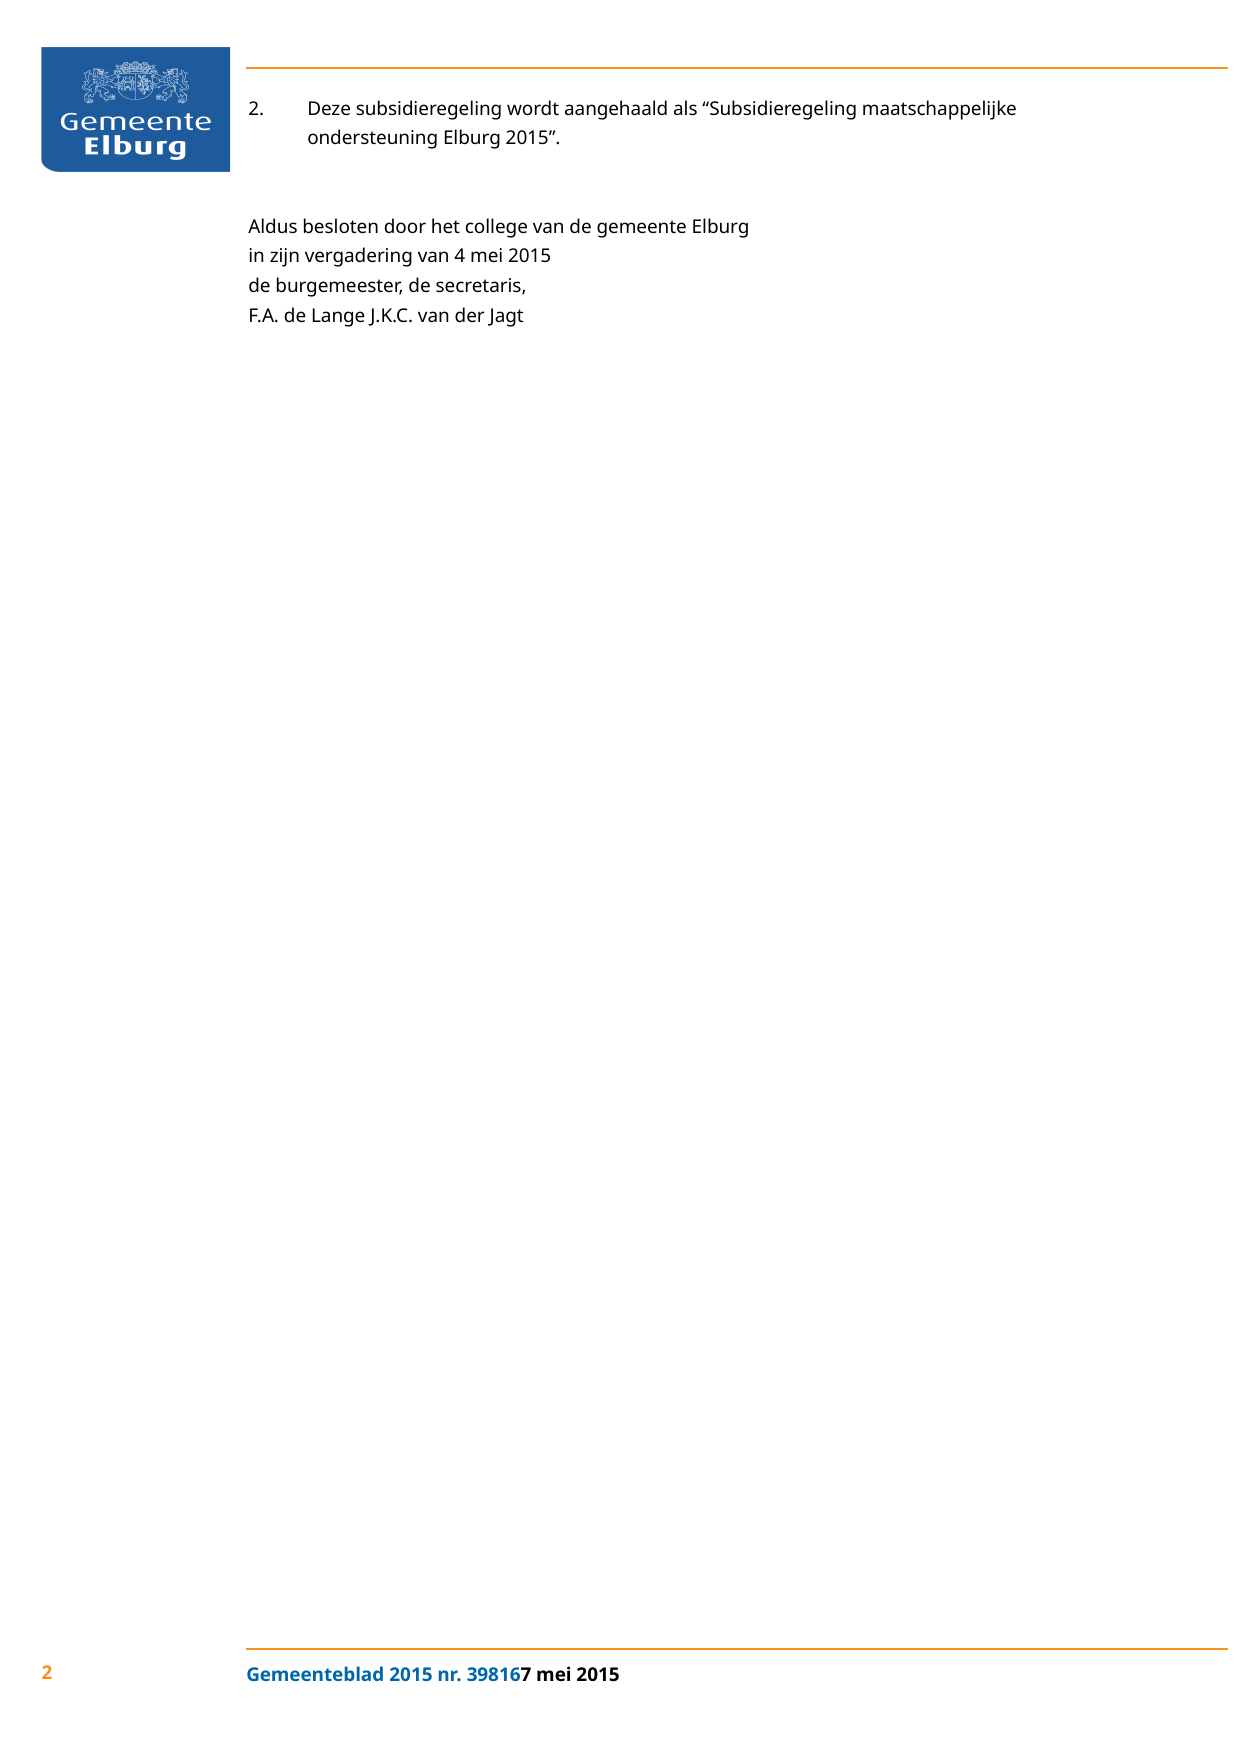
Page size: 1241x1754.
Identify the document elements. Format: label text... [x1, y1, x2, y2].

list Deze subsidieregeling wordt aangehaald als “Subsidieregeling maatschappelijke ondersteuning Elburg 2015”. [248, 95, 1152, 150]
text F.A. de Lange J.K.C. van der Jagt [248, 302, 1152, 328]
text Aldus besloten door het college van de gemeente Elburg [248, 213, 1152, 239]
text in zijn vergadering van 4 mei 2015 [248, 243, 1152, 268]
text de burgemeester, de secretaris, [248, 272, 1152, 298]
picture [41, 47, 231, 172]
